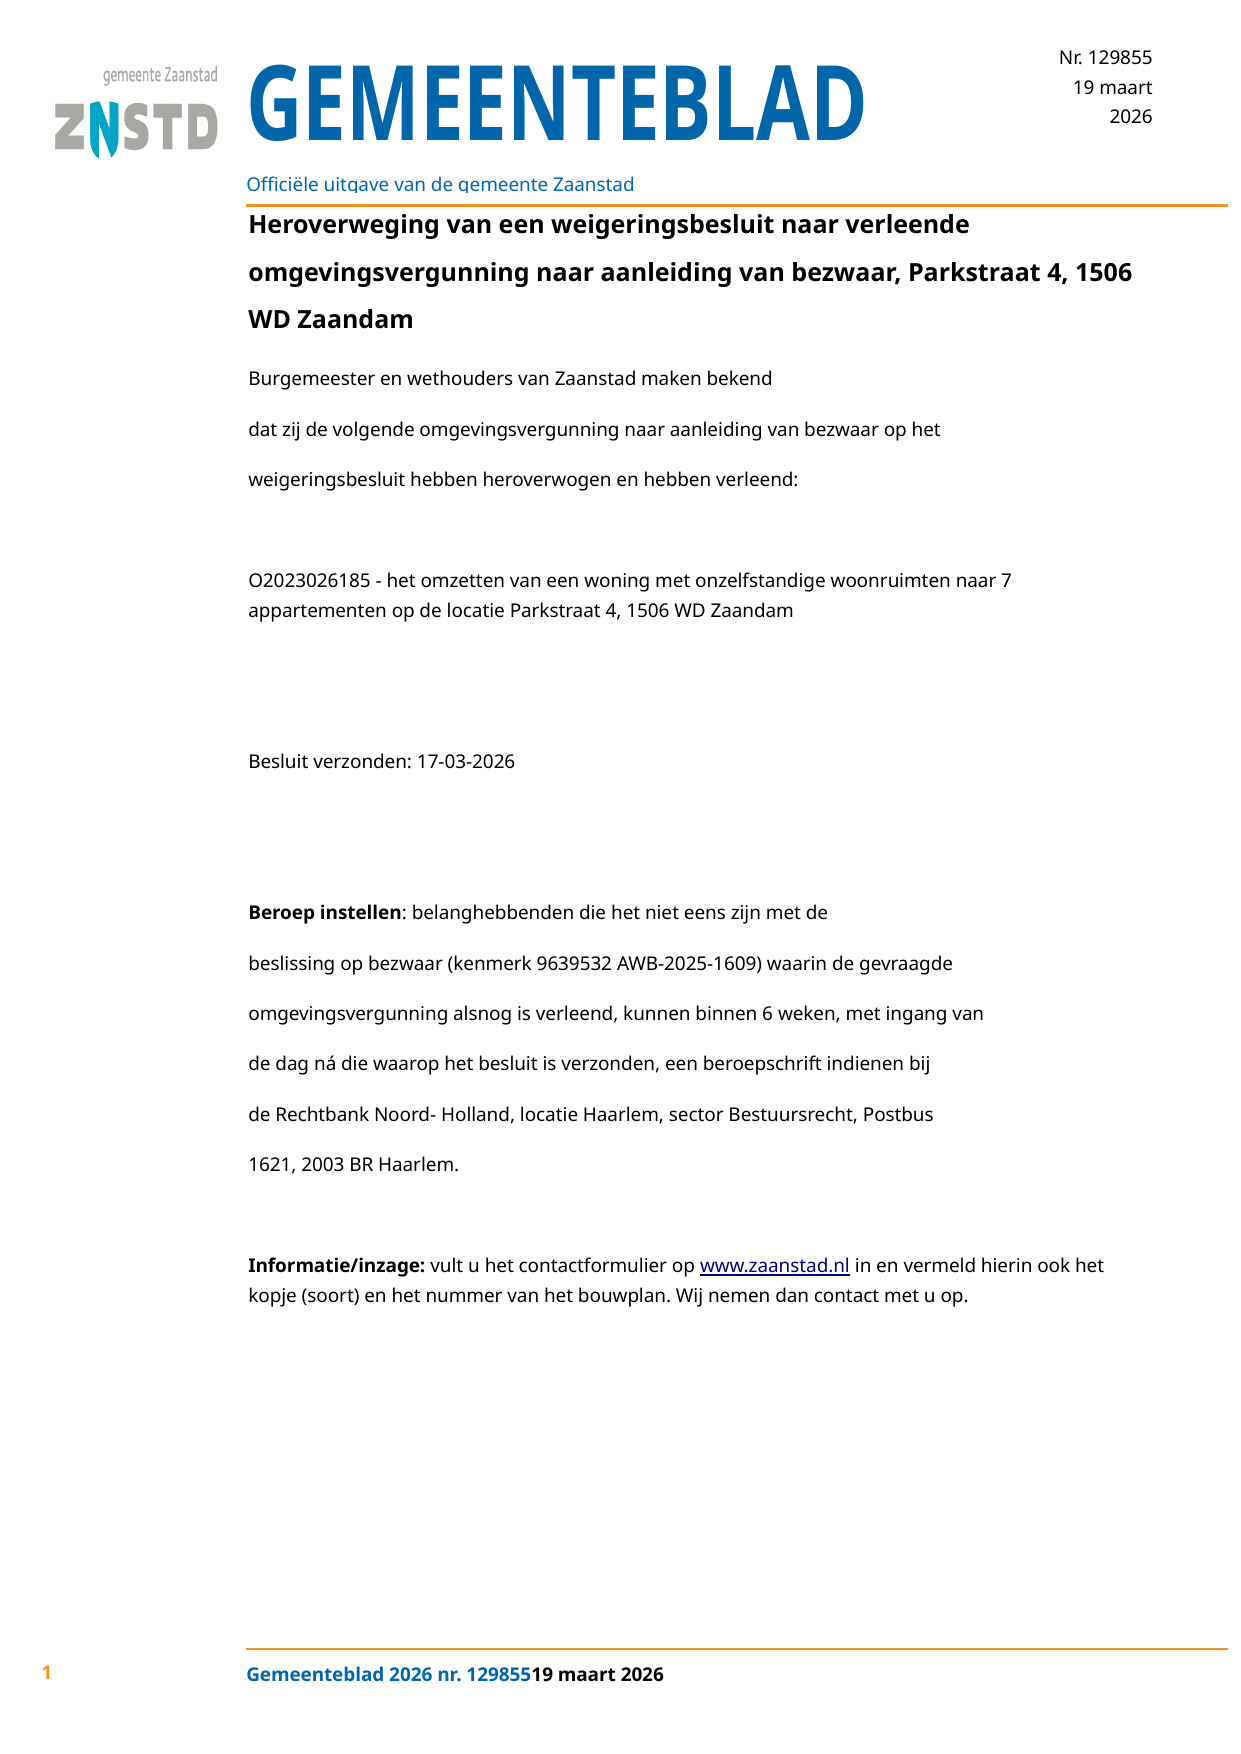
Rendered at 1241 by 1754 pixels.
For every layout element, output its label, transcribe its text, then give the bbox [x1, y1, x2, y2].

text O2023026185 - het omzetten van een woning met onzelfstandige woonruimten naar 7 appartementen op de locatie Parkstraat 4, 1506 WD Zaandam [248, 567, 1152, 622]
text Beroep instellen: belanghebbenden die het niet eens zijn met de [248, 899, 1152, 925]
text de dag ná die waarop het besluit is verzonden, een beroepschrift indienen bij [248, 1051, 1152, 1076]
picture [41, 47, 231, 172]
text Informatie/inzage: vult u het contactformulier op www.zaanstad.nl in en vermeld hierin ook het kopje (soort) en het nummer van het bouwplan. Wij nemen dan contact met u op. [248, 1252, 1152, 1307]
text dat zij de volgende omgevingsvergunning naar aanleiding van bezwaar op het [248, 416, 1152, 442]
text weigeringsbesluit hebben heroverwogen en hebben verleend: [248, 466, 1152, 492]
text Burgemeester en wethouders van Zaanstad maken bekend [248, 366, 1152, 391]
text 1621, 2003 BR Haarlem. [248, 1151, 1152, 1177]
text Heroverweging van een weigeringsbesluit naar verleende omgevingsvergunning naar aanleiding van bezwaar, Parkstraat 4, 1506 WD Zaandam [248, 207, 1152, 336]
text beslissing op bezwaar (kenmerk 9639532 AWB-2025-1609) waarin de gevraagde [248, 950, 1152, 975]
text Besluit verzonden: 17-03-2026 [248, 748, 1152, 774]
text de Rechtbank Noord- Holland, locatie Haarlem, sector Bestuursrecht, Postbus [248, 1101, 1152, 1127]
text omgevingsvergunning alsnog is verleend, kunnen binnen 6 weken, met ingang van [248, 1000, 1152, 1026]
